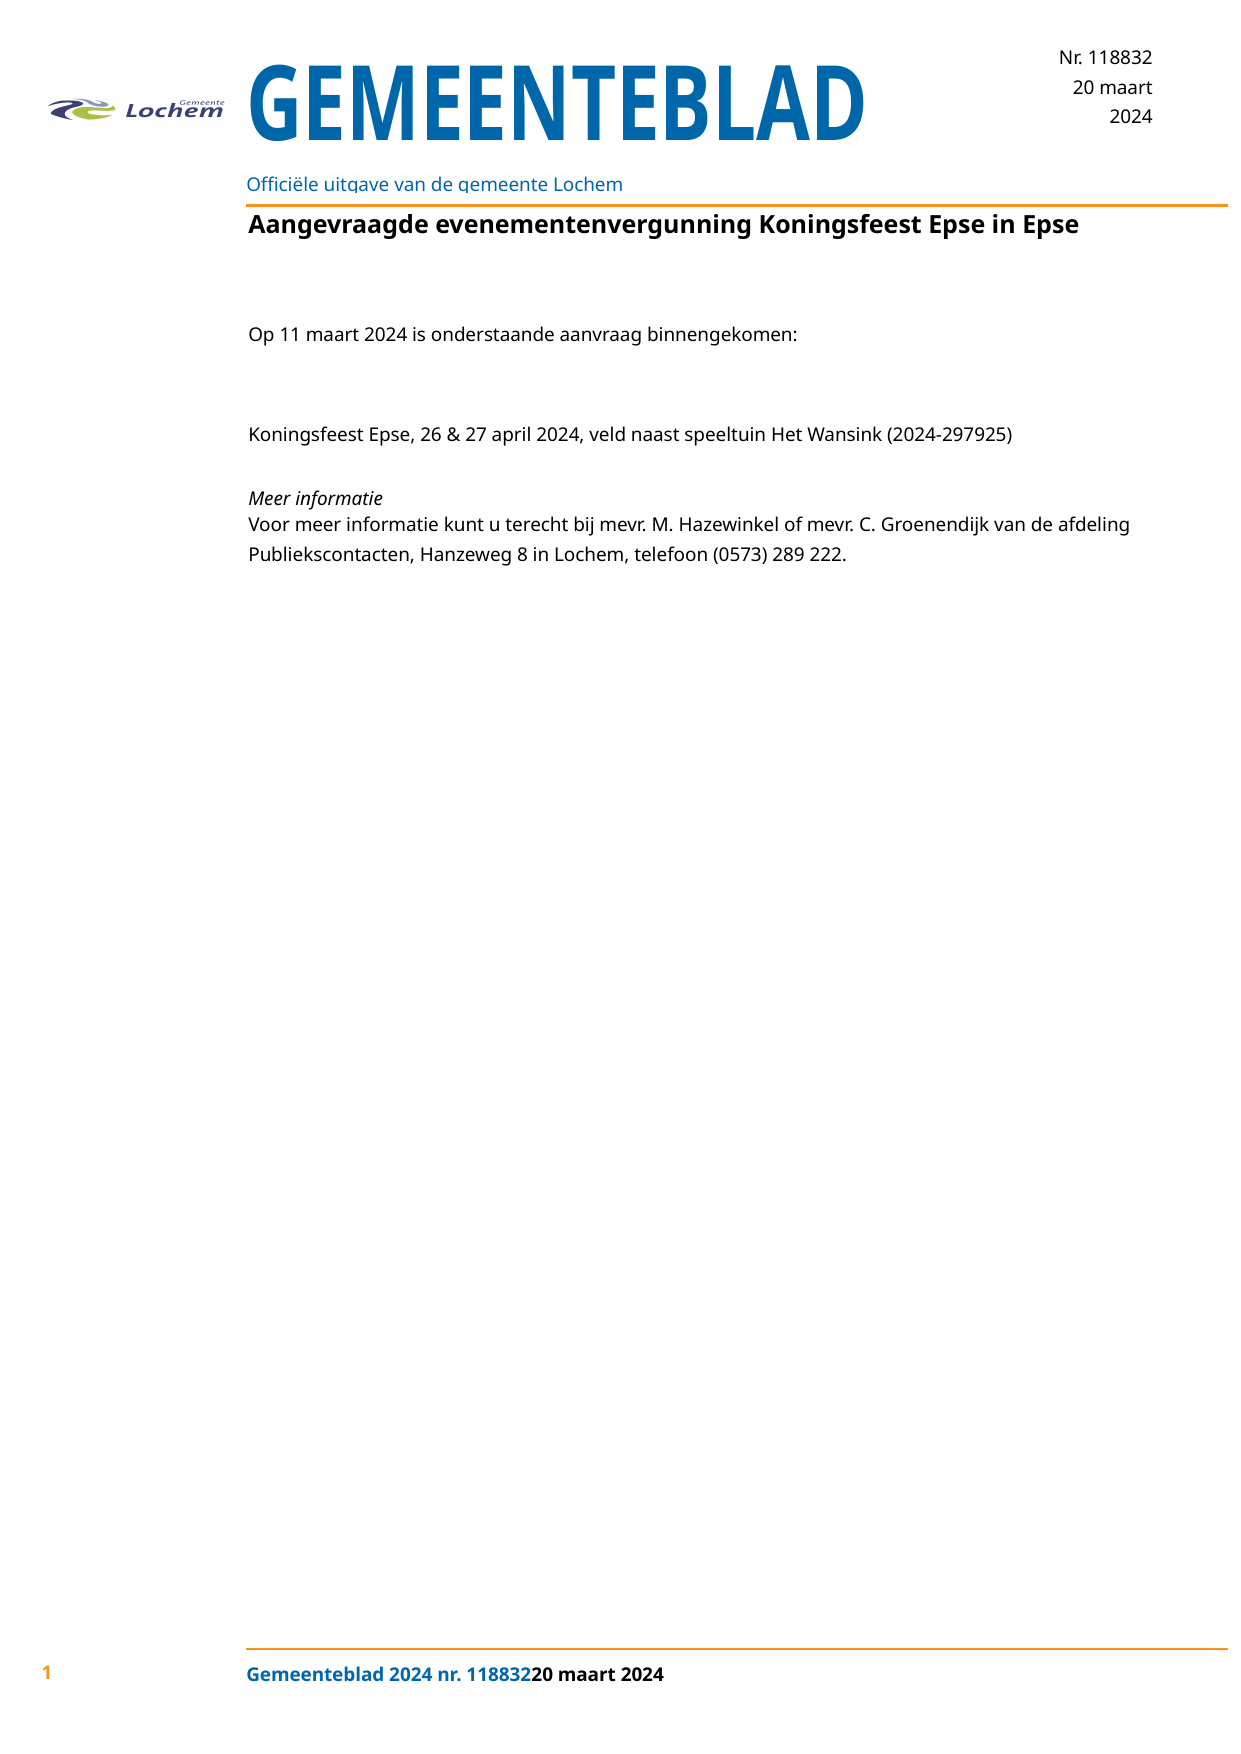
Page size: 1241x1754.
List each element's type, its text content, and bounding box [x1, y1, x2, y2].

text Aangevraagde evenementenvergunning Koningsfeest Epse in Epse [248, 207, 1152, 241]
text Koningsfeest Epse, 26 & 27 april 2024, veld naast speeltuin Het Wansink (2024-297925) [248, 422, 1152, 447]
text Op 11 maart 2024 is onderstaande aanvraag binnengekomen: [248, 321, 1152, 346]
text Meer informatie [248, 486, 1152, 511]
picture [41, 47, 231, 172]
text Voor meer informatie kunt u terecht bij mevr. M. Hazewinkel of mevr. C. Groenendijk van de afdeling Publiekscontacten, Hanzeweg 8 in Lochem, telefoon (0573) 289 222. [248, 511, 1152, 567]
